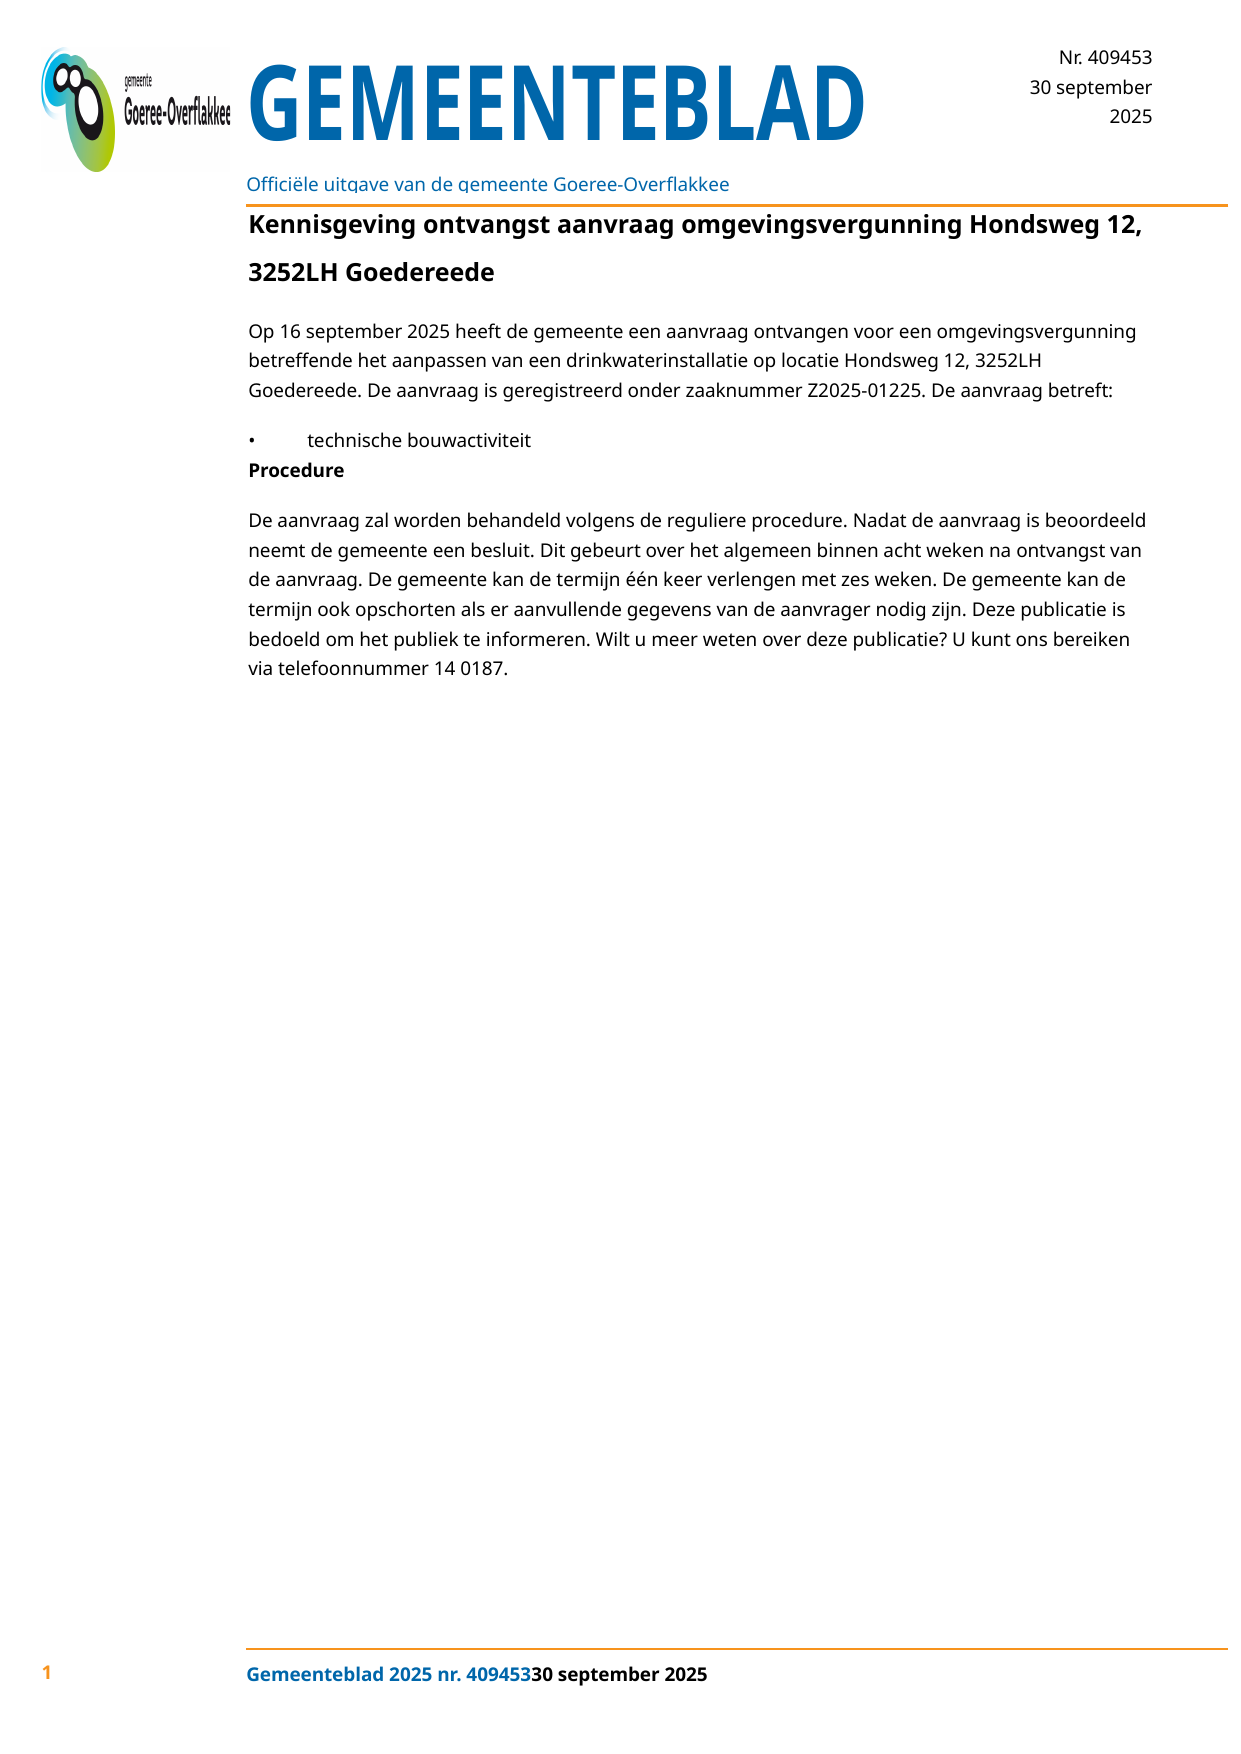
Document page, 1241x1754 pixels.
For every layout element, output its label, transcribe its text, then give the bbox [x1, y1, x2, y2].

picture [41, 47, 231, 172]
text De aanvraag zal worden behandeld volgens de reguliere procedure. Nadat de aanvraag is beoordeeld neemt de gemeente een besluit. Dit gebeurt over het algemeen binnen acht weken na ontvangst van de aanvraag. De gemeente kan de termijn één keer verlengen met zes weken. De gemeente kan de termijn ook opschorten als er aanvullende gegevens van de aanvrager nodig zijn. Deze publicatie is bedoeld om het publiek te informeren. Wilt u meer weten over deze publicatie? U kunt ons bereiken via telefoonnummer 14 0187. [248, 507, 1152, 681]
text Op 16 september 2025 heeft de gemeente een aanvraag ontvangen voor een omgevingsvergunning betreffende het aanpassen van een drinkwaterinstallatie op locatie Hondsweg 12, 3252LH Goedereede. De aanvraag is geregistreerd onder zaaknummer Z2025-01225. De aanvraag betreft: [248, 318, 1152, 403]
list technische bouwactiviteit [248, 427, 1152, 453]
text Kennisgeving ontvangst aanvraag omgevingsvergunning Hondsweg 12, 3252LH Goedereede [248, 207, 1152, 288]
text Procedure [248, 457, 1152, 483]
